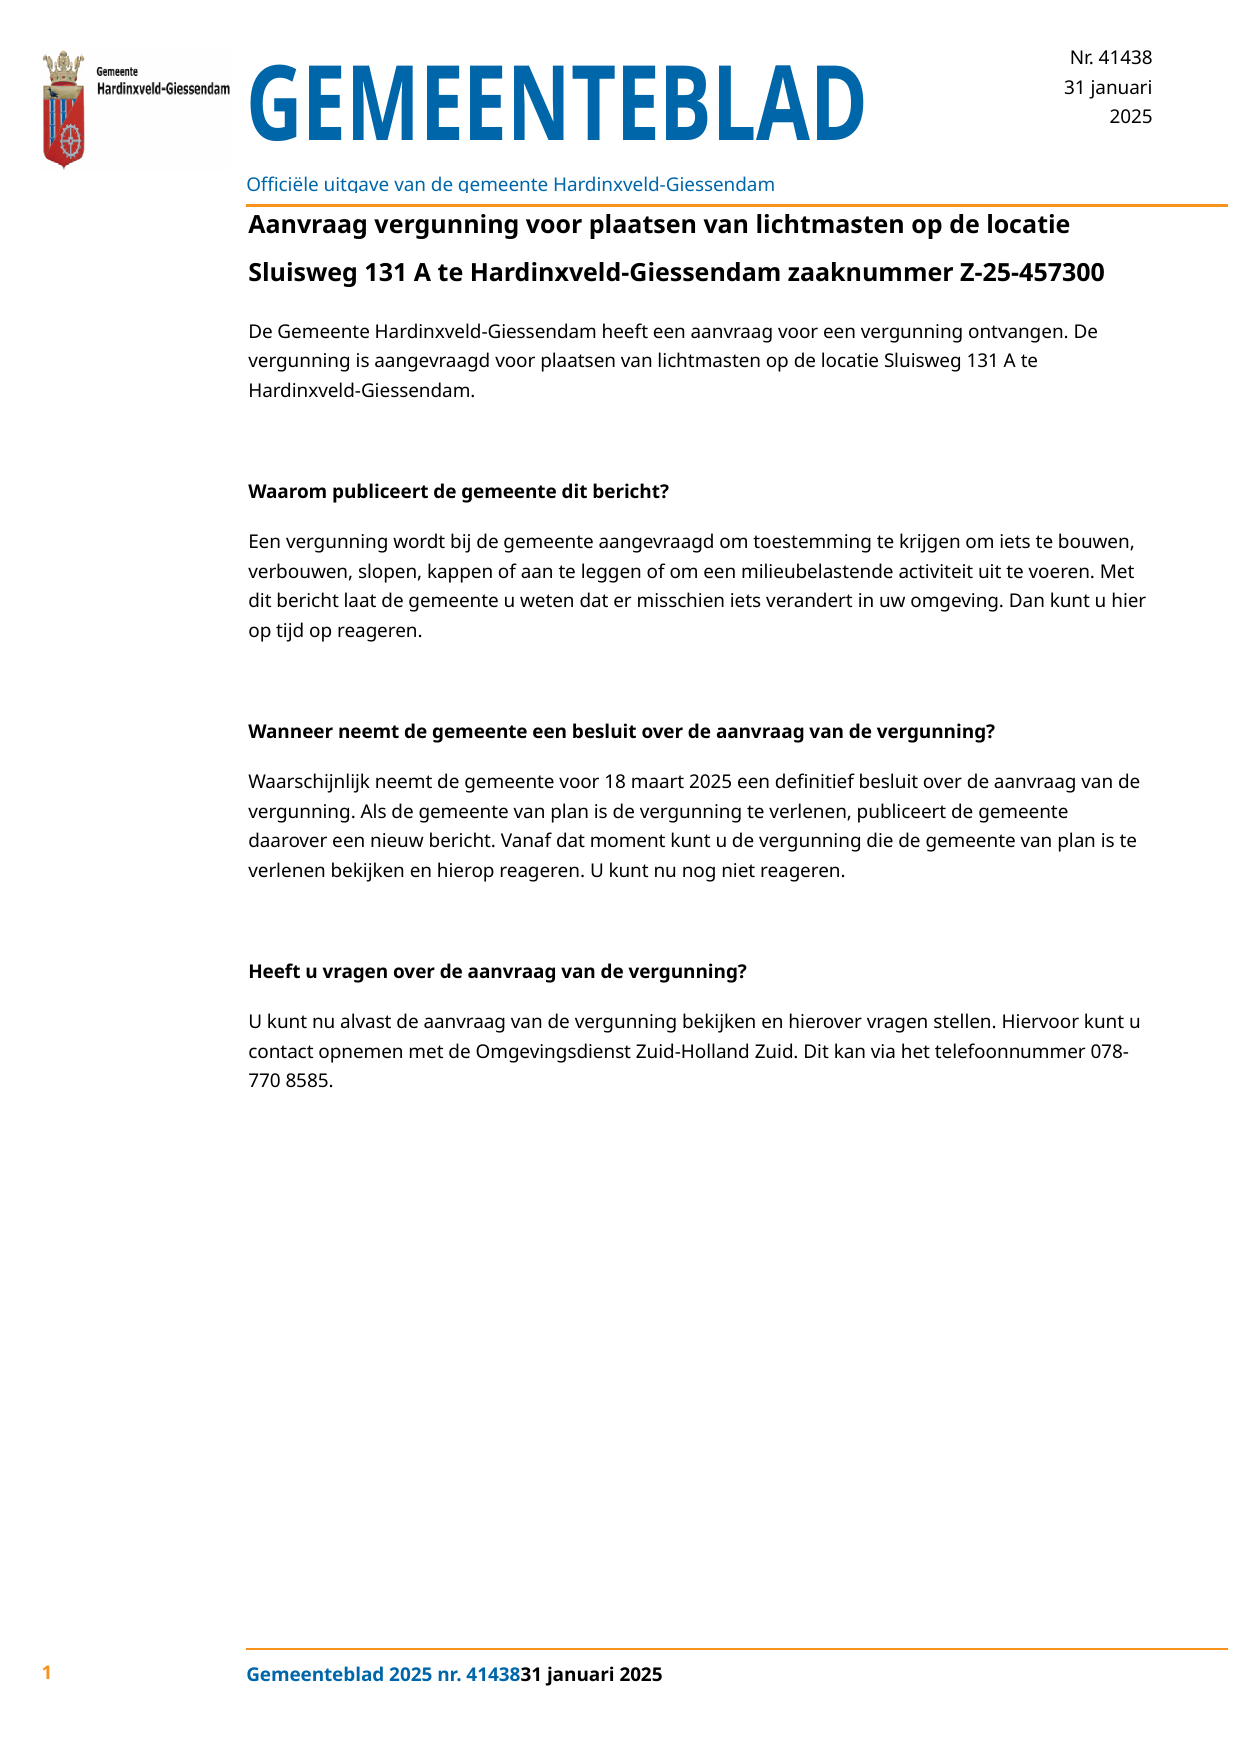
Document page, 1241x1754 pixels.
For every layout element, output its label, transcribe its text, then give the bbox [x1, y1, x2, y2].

text Waarschijnlijk neemt de gemeente voor 18 maart 2025 een definitief besluit over de aanvraag van de vergunning. Als de gemeente van plan is de vergunning te verlenen, publiceert de gemeente daarover een nieuw bericht. Vanaf dat moment kunt u de vergunning die de gemeente van plan is te verlenen bekijken en hierop reageren. U kunt nu nog niet reageren. [248, 768, 1152, 883]
text Heeft u vragen over de aanvraag van de vergunning? [248, 958, 1152, 984]
picture [41, 47, 231, 172]
text Een vergunning wordt bij de gemeente aangevraagd om toestemming te krijgen om iets te bouwen, verbouwen, slopen, kappen of aan te leggen of om een milieubelastende activiteit uit te voeren. Met dit bericht laat de gemeente u weten dat er misschien iets verandert in uw omgeving. Dan kunt u hier op tijd op reageren. [248, 528, 1152, 643]
text De Gemeente Hardinxveld-Giessendam heeft een aanvraag voor een vergunning ontvangen. De vergunning is aangevraagd voor plaatsen van lichtmasten op de locatie Sluisweg 131 A te Hardinxveld-Giessendam. [248, 318, 1152, 403]
text Aanvraag vergunning voor plaatsen van lichtmasten op de locatie Sluisweg 131 A te Hardinxveld-Giessendam zaaknummer Z-25-457300 [248, 207, 1152, 288]
text U kunt nu alvast de aanvraag van de vergunning bekijken en hierover vragen stellen. Hiervoor kunt u contact opnemen met de Omgevingsdienst Zuid-Holland Zuid. Dit kan via het telefoonnummer 078-770 8585. [248, 1008, 1152, 1093]
text Wanneer neemt de gemeente een besluit over de aanvraag van de vergunning? [248, 718, 1152, 744]
text Waarom publiceert de gemeente dit bericht? [248, 478, 1152, 504]
